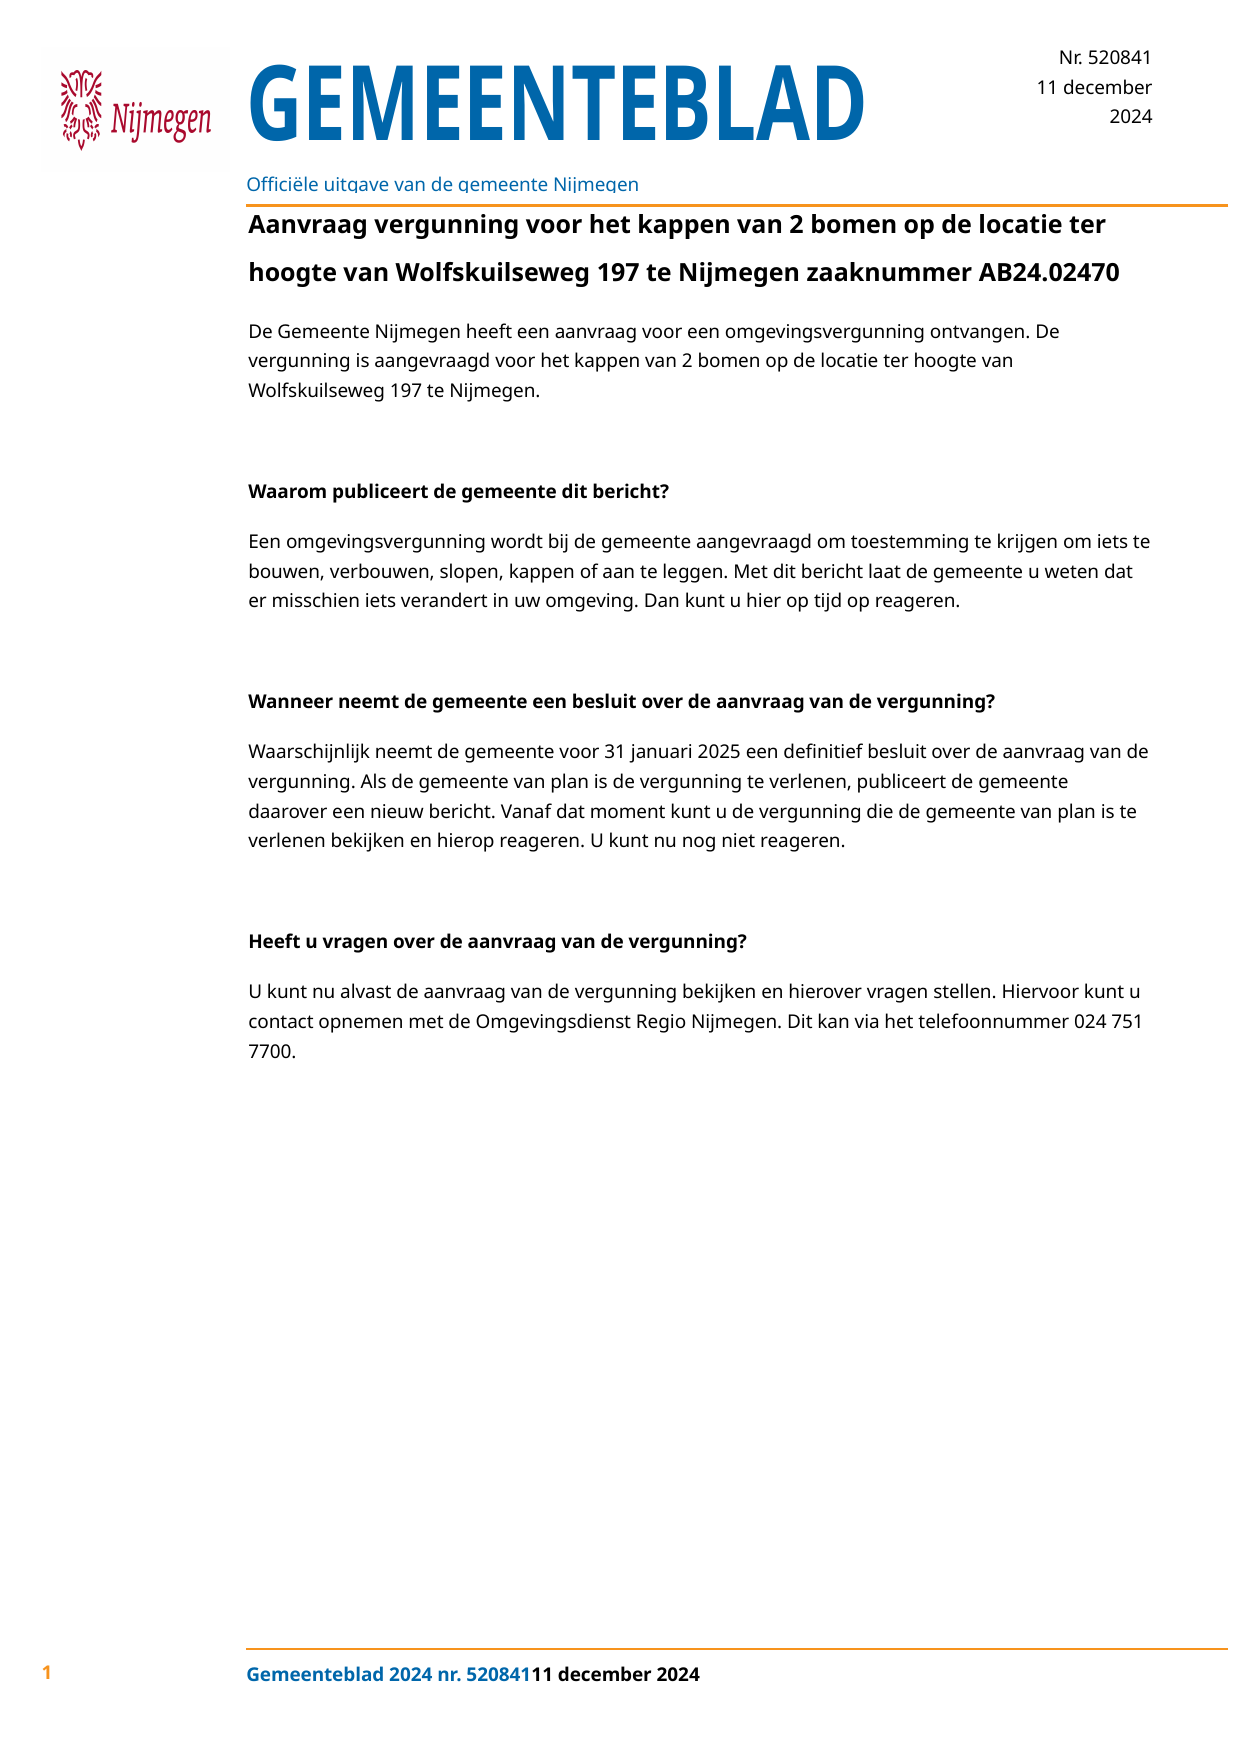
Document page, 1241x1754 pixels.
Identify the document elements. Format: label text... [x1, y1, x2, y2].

text U kunt nu alvast de aanvraag van de vergunning bekijken en hierover vragen stellen. Hiervoor kunt u contact opnemen met de Omgevingsdienst Regio Nijmegen. Dit kan via het telefoonnummer 024 751 7700. [248, 979, 1152, 1064]
picture [41, 47, 231, 172]
text Waarschijnlijk neemt de gemeente voor 31 januari 2025 een definitief besluit over de aanvraag van de vergunning. Als de gemeente van plan is de vergunning te verlenen, publiceert de gemeente daarover een nieuw bericht. Vanaf dat moment kunt u de vergunning die de gemeente van plan is te verlenen bekijken en hierop reageren. U kunt nu nog niet reageren. [248, 739, 1152, 853]
text Wanneer neemt de gemeente een besluit over de aanvraag van de vergunning? [248, 688, 1152, 714]
text De Gemeente Nijmegen heeft een aanvraag voor een omgevingsvergunning ontvangen. De vergunning is aangevraagd voor het kappen van 2 bomen op de locatie ter hoogte van Wolfskuilseweg 197 te Nijmegen. [248, 318, 1152, 403]
text Een omgevingsvergunning wordt bij de gemeente aangevraagd om toestemming te krijgen om iets te bouwen, verbouwen, slopen, kappen of aan te leggen. Met dit bericht laat de gemeente u weten dat er misschien iets verandert in uw omgeving. Dan kunt u hier op tijd op reageren. [248, 528, 1152, 613]
text Waarom publiceert de gemeente dit bericht? [248, 478, 1152, 504]
text Heeft u vragen over de aanvraag van de vergunning? [248, 928, 1152, 954]
text Aanvraag vergunning voor het kappen van 2 bomen op de locatie ter hoogte van Wolfskuilseweg 197 te Nijmegen zaaknummer AB24.02470 [248, 207, 1152, 288]
